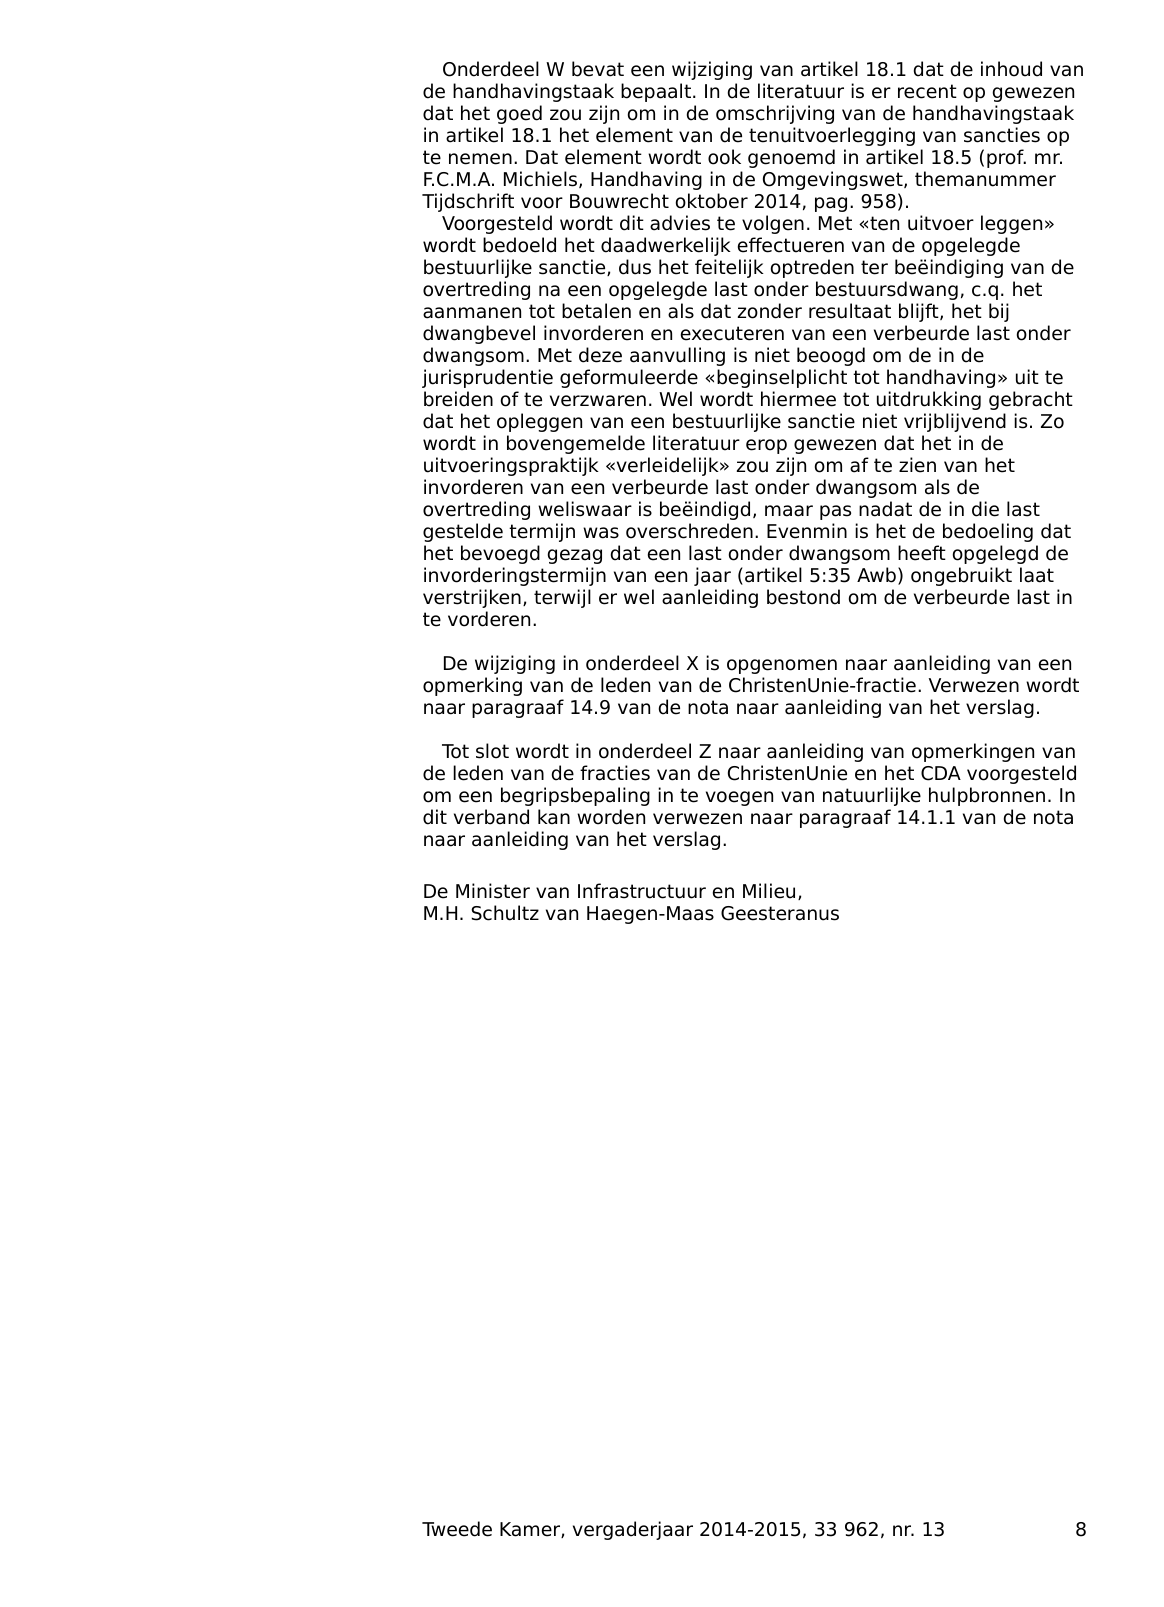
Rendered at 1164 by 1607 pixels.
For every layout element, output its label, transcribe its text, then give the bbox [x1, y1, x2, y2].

text De wijziging in onderdeel X is opgenomen naar aanleiding van een opmerking van de leden van de ChristenUnie-fractie. Verwezen wordt naar paragraaf 14.9 van de nota naar aanleiding van het verslag. [422, 653, 1087, 719]
text Onderdeel W bevat een wijziging van artikel 18.1 dat de inhoud van de handhavingstaak bepaalt. In de literatuur is er recent op gewezen dat het goed zou zijn om in de omschrijving van de handhavingstaak in artikel 18.1 het element van de tenuitvoerlegging van sancties op te nemen. Dat element wordt ook genoemd in artikel 18.5 (prof. mr. F.C.M.A. Michiels, Handhaving in de Omgevingswet, themanummer Tijdschrift voor Bouwrecht oktober 2014, pag. 958). [422, 59, 1087, 213]
text Voorgesteld wordt dit advies te volgen. Met «ten uitvoer leggen» wordt bedoeld het daadwerkelijk effectueren van de opgelegde bestuurlijke sanctie, dus het feitelijk optreden ter beëindiging van de overtreding na een opgelegde last onder bestuursdwang, c.q. het aanmanen tot betalen en als dat zonder resultaat blijft, het bij dwangbevel invorderen en executeren van een verbeurde last onder dwangsom. Met deze aanvulling is niet beoogd om de in de jurisprudentie geformuleerde «beginselplicht tot handhaving» uit te breiden of te verzwaren. Wel wordt hiermee tot uitdrukking gebracht dat het opleggen van een bestuurlijke sanctie niet vrijblijvend is. Zo wordt in bovengemelde literatuur erop gewezen dat het in de uitvoeringspraktijk «verleidelijk» zou zijn om af te zien van het invorderen van een verbeurde last onder dwangsom als de overtreding weliswaar is beëindigd, maar pas nadat de in die last gestelde termijn was overschreden. Evenmin is het de bedoeling dat het bevoegd gezag dat een last onder dwangsom heeft opgelegd de invorderingstermijn van een jaar (artikel 5:35 Awb) ongebruikt laat verstrijken, terwijl er wel aanleiding bestond om de verbeurde last in te vorderen. [422, 213, 1087, 631]
text De Minister van Infrastructuur en Milieu, M.H. Schultz van Haegen-Maas Geesteranus [422, 881, 1087, 925]
text Tot slot wordt in onderdeel Z naar aanleiding van opmerkingen van de leden van de fracties van de ChristenUnie en het CDA voorgesteld om een begripsbepaling in te voegen van natuurlijke hulpbronnen. In dit verband kan worden verwezen naar paragraaf 14.1.1 van de nota naar aanleiding van het verslag. [422, 741, 1087, 851]
